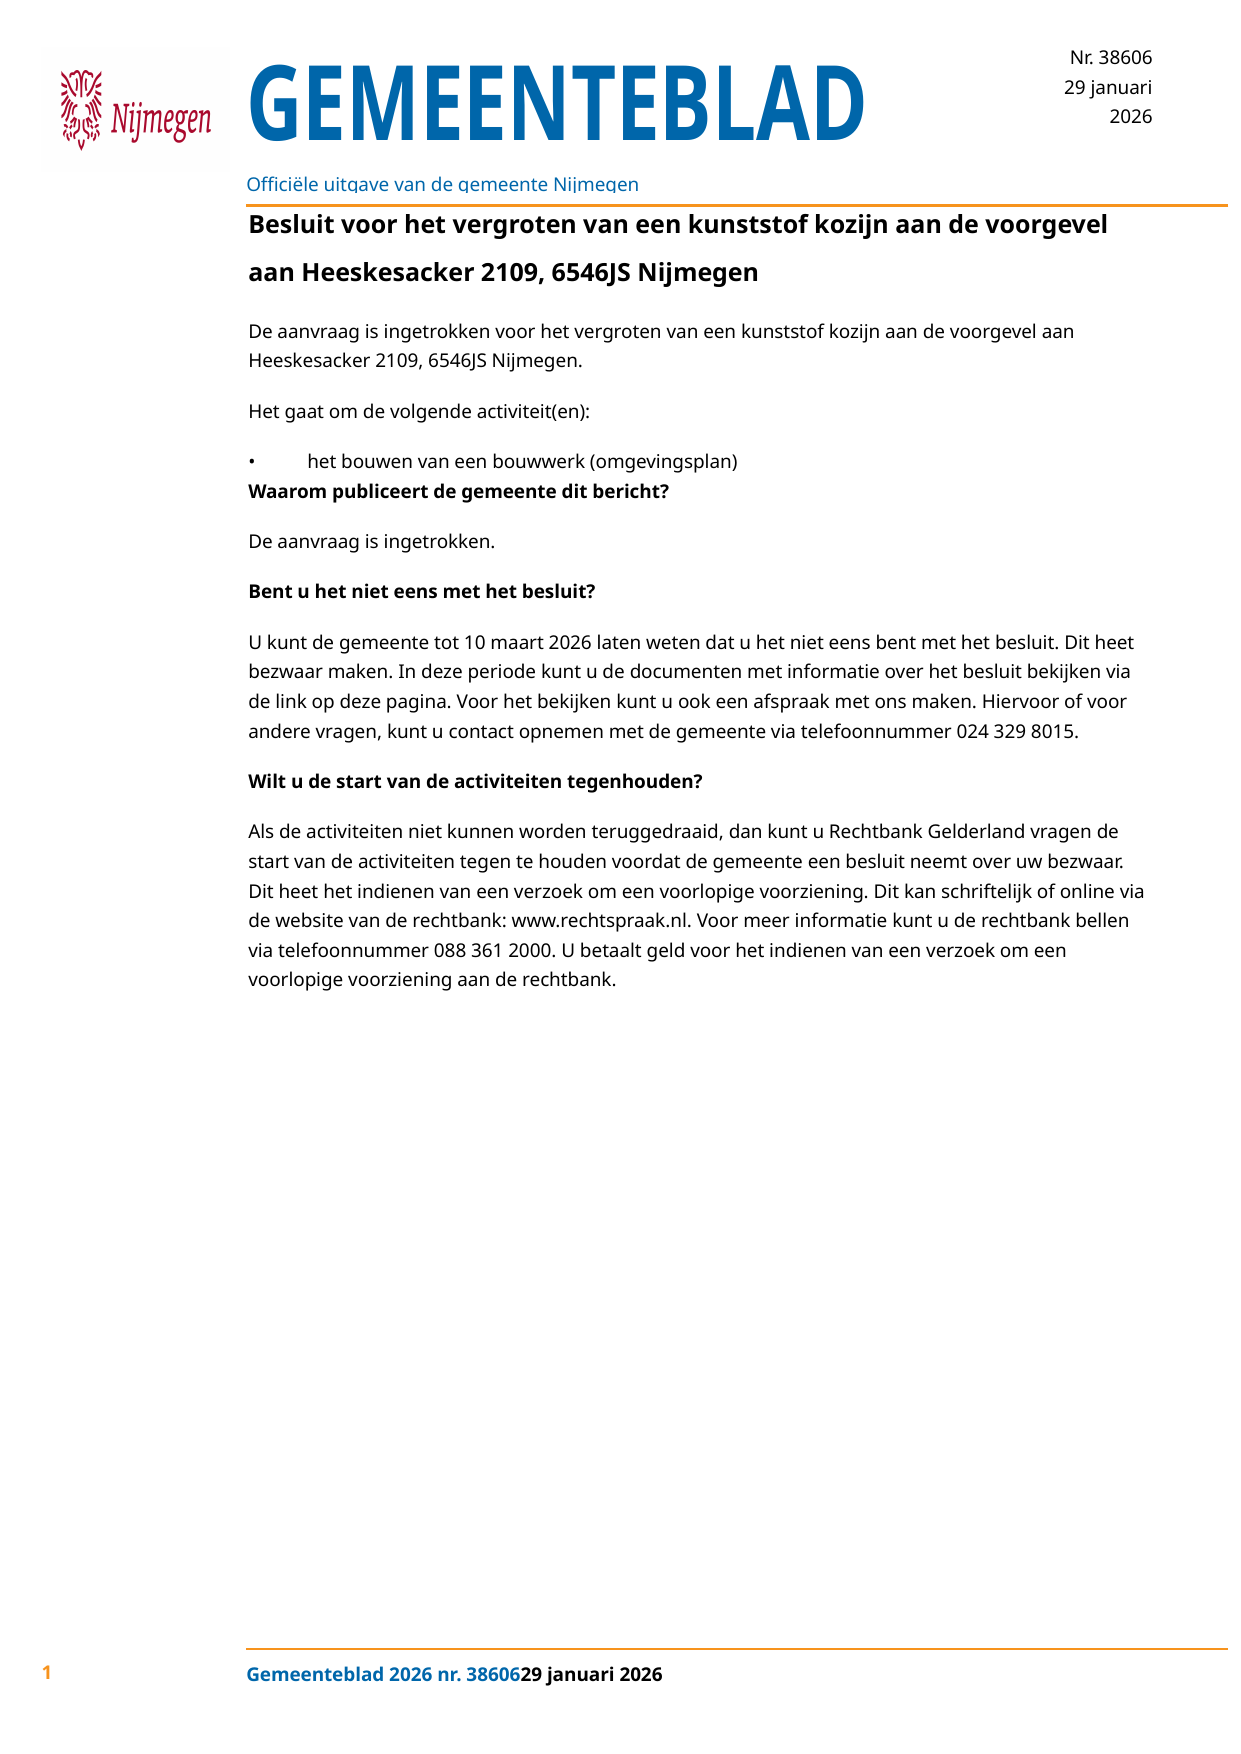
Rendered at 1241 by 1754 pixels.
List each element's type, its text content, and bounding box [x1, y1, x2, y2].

text Bent u het niet eens met het besluit? [248, 579, 1152, 604]
text Als de activiteiten niet kunnen worden teruggedraaid, dan kunt u Rechtbank Gelderland vragen de start van de activiteiten tegen te houden voordat de gemeente een besluit neemt over uw bezwaar. Dit heet het indienen van een verzoek om een voorlopige voorziening. Dit kan schriftelijk of online via de website van de rechtbank: www.rechtspraak.nl. Voor meer informatie kunt u de rechtbank bellen via telefoonnummer 088 361 2000. U betaalt geld voor het indienen van een verzoek om een voorlopige voorziening aan de rechtbank. [248, 819, 1152, 992]
picture [41, 47, 231, 172]
text Het gaat om de volgende activiteit(en): [248, 398, 1152, 424]
text Waarom publiceert de gemeente dit bericht? [248, 478, 1152, 504]
text Wilt u de start van de activiteiten tegenhouden? [248, 768, 1152, 794]
text U kunt de gemeente tot 10 maart 2026 laten weten dat u het niet eens bent met het besluit. Dit heet bezwaar maken. In deze periode kunt u de documenten met informatie over het besluit bekijken via de link op deze pagina. Voor het bekijken kunt u ook een afspraak met ons maken. Hiervoor of voor andere vragen, kunt u contact opnemen met de gemeente via telefoonnummer 024 329 8015. [248, 629, 1152, 744]
text Besluit voor het vergroten van een kunststof kozijn aan de voorgevel aan Heeskesacker 2109, 6546JS Nijmegen [248, 207, 1152, 288]
text De aanvraag is ingetrokken voor het vergroten van een kunststof kozijn aan de voorgevel aan Heeskesacker 2109, 6546JS Nijmegen. [248, 318, 1152, 373]
text De aanvraag is ingetrokken. [248, 528, 1152, 554]
list het bouwen van een bouwwerk (omgevingsplan) [248, 448, 1152, 474]
